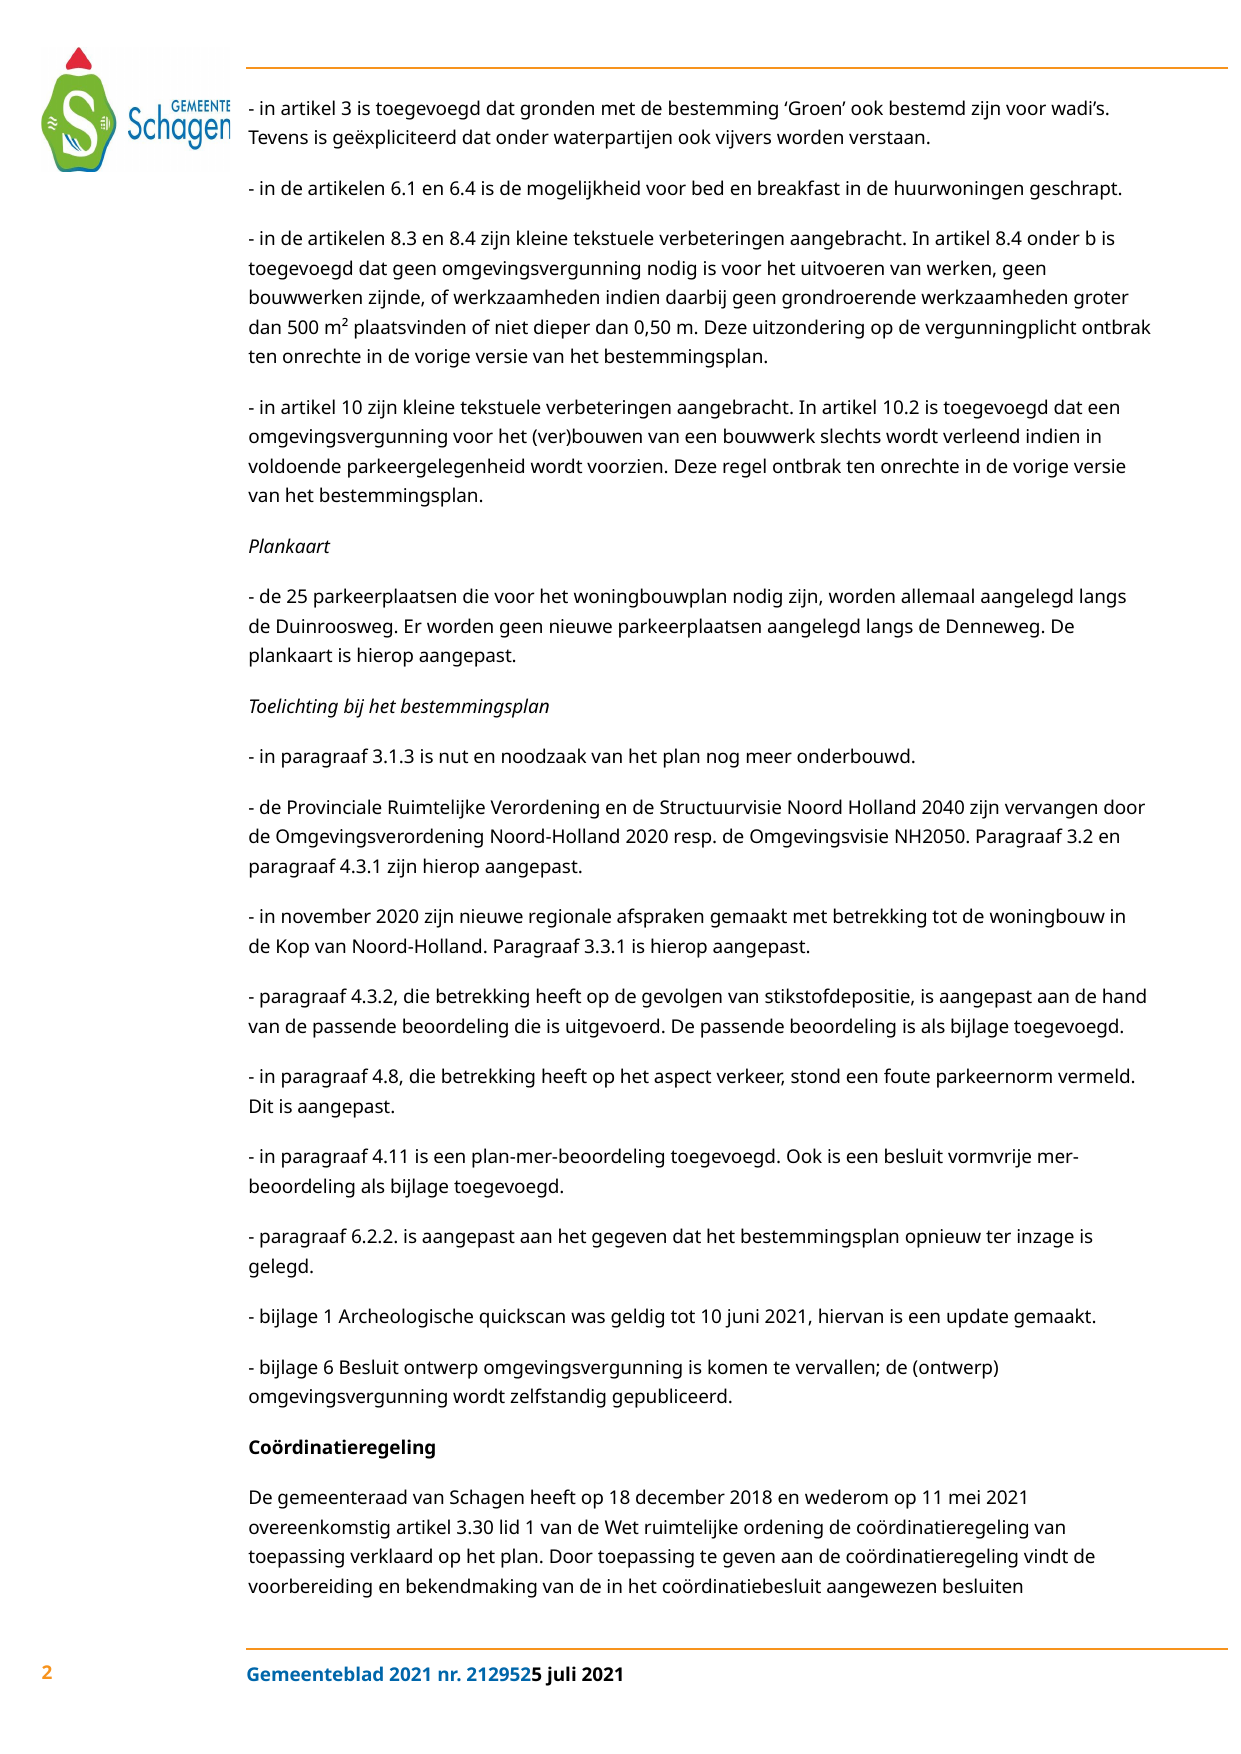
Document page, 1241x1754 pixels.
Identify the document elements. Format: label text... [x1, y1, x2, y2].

text Coördinatieregeling [248, 1434, 1152, 1460]
text - in paragraaf 3.1.3 is nut en noodzaak van het plan nog meer onderbouwd. [248, 743, 1152, 769]
text - in de artikelen 6.1 en 6.4 is de mogelijkheid voor bed en breakfast in de huurwoningen geschrapt. [248, 175, 1152, 201]
text - de Provinciale Ruimtelijke Verordening en de Structuurvisie Noord Holland 2040 zijn vervangen door de Omgevingsverordening Noord-Holland 2020 resp. de Omgevingsvisie NH2050. Paragraaf 3.2 en paragraaf 4.3.1 zijn hierop aangepast. [248, 794, 1152, 879]
text - de 25 parkeerplaatsen die voor het woningbouwplan nodig zijn, worden allemaal aangelegd langs de Duinroosweg. Er worden geen nieuwe parkeerplaatsen aangelegd langs de Denneweg. De plankaart is hierop aangepast. [248, 583, 1152, 668]
text - paragraaf 4.3.2, die betrekking heeft op de gevolgen van stikstofdepositie, is aangepast aan de hand van de passende beoordeling die is uitgevoerd. De passende beoordeling is als bijlage toegevoegd. [248, 983, 1152, 1039]
text - in artikel 10 zijn kleine tekstuele verbeteringen aangebracht. In artikel 10.2 is toegevoegd dat een omgevingsvergunning voor het (ver)bouwen van een bouwwerk slechts wordt verleend indien in voldoende parkeergelegenheid wordt voorzien. Deze regel ontbrak ten onrechte in de vorige versie van het bestemmingsplan. [248, 394, 1152, 508]
text - in paragraaf 4.11 is een plan-mer-beoordeling toegevoegd. Ook is een besluit vormvrije mer-beoordeling als bijlage toegevoegd. [248, 1143, 1152, 1199]
text - paragraaf 6.2.2. is aangepast aan het gegeven dat het bestemmingsplan opnieuw ter inzage is gelegd. [248, 1223, 1152, 1279]
text - in paragraaf 4.8, die betrekking heeft op het aspect verkeer, stond een foute parkeernorm vermeld. Dit is aangepast. [248, 1063, 1152, 1119]
text Plankaart [248, 533, 1152, 559]
text Toelichting bij het bestemmingsplan [248, 693, 1152, 719]
picture [41, 47, 231, 172]
text - in artikel 3 is toegevoegd dat gronden met de bestemming ‘Groen’ ook bestemd zijn voor wadi’s. Tevens is geëxpliciteerd dat onder waterpartijen ook vijvers worden verstaan. [248, 95, 1152, 150]
text - in de artikelen 8.3 en 8.4 zijn kleine tekstuele verbeteringen aangebracht. In artikel 8.4 onder b is toegevoegd dat geen omgevingsvergunning nodig is voor het uitvoeren van werken, geen bouwwerken zijnde, of werkzaamheden indien daarbij geen grondroerende werkzaamheden groter dan 500 m² plaatsvinden of niet dieper dan 0,50 m. Deze uitzondering op de vergunningplicht ontbrak ten onrechte in de vorige versie van het bestemmingsplan. [248, 225, 1152, 369]
text - bijlage 1 Archeologische quickscan was geldig tot 10 juni 2021, hiervan is een update gemaakt. [248, 1303, 1152, 1329]
text De gemeenteraad van Schagen heeft op 18 december 2018 en wederom op 11 mei 2021 overeenkomstig artikel 3.30 lid 1 van de Wet ruimtelijke ordening de coördinatieregeling van toepassing verklaard op het plan. Door toepassing te geven aan de coördinatieregeling vindt de voorbereiding en bekendmaking van de in het coördinatiebesluit aangewezen besluiten [248, 1484, 1152, 1599]
text - in november 2020 zijn nieuwe regionale afspraken gemaakt met betrekking tot de woningbouw in de Kop van Noord-Holland. Paragraaf 3.3.1 is hierop aangepast. [248, 903, 1152, 959]
text - bijlage 6 Besluit ontwerp omgevingsvergunning is komen te vervallen; de (ontwerp) omgevingsvergunning wordt zelfstandig gepubliceerd. [248, 1354, 1152, 1409]
